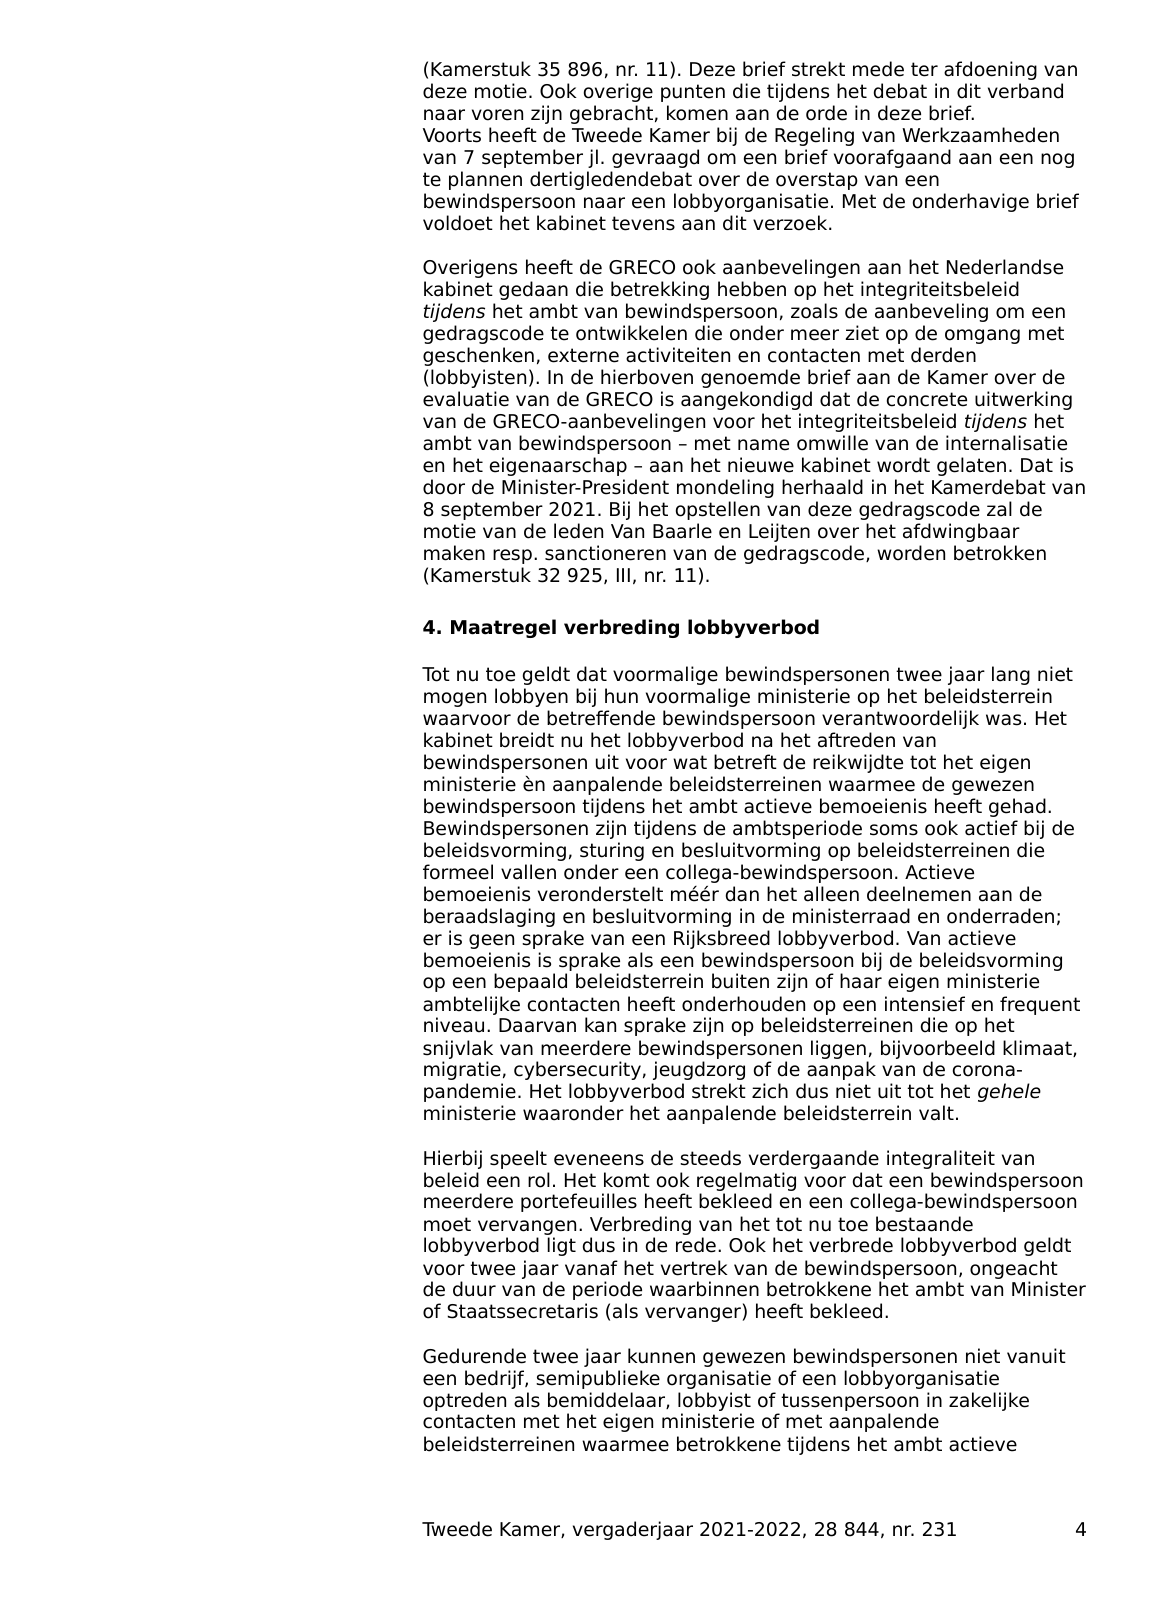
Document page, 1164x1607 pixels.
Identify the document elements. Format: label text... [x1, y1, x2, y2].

text Overigens heeft de GRECO ook aanbevelingen aan het Nederlandse kabinet gedaan die betrekking hebben op het integriteitsbeleid tijdens het ambt van bewindspersoon, zoals de aanbeveling om een gedragscode te ontwikkelen die onder meer ziet op de omgang met geschenken, externe activiteiten en contacten met derden (lobbyisten). In de hierboven genoemde brief aan de Kamer over de evaluatie van de GRECO is aangekondigd dat de concrete uitwerking van de GRECO-aanbevelingen voor het integriteitsbeleid tijdens het ambt van bewindspersoon – met name omwille van de internalisatie en het eigenaarschap – aan het nieuwe kabinet wordt gelaten. Dat is door de Minister-President mondeling herhaald in het Kamerdebat van 8 september 2021. Bij het opstellen van deze gedragscode zal de motie van de leden Van Baarle en Leijten over het afdwingbaar maken resp. sanctioneren van de gedragscode, worden betrokken (Kamerstuk 32 925, III, nr. 11). [422, 257, 1087, 587]
text (Kamerstuk 35 896, nr. 11). Deze brief strekt mede ter afdoening van deze motie. Ook overige punten die tijdens het debat in dit verband naar voren zijn gebracht, komen aan de orde in deze brief. [422, 59, 1087, 125]
text Tot nu toe geldt dat voormalige bewindspersonen twee jaar lang niet mogen lobbyen bij hun voormalige ministerie op het beleidsterrein waarvoor de betreffende bewindspersoon verantwoordelijk was. Het kabinet breidt nu het lobbyverbod na het aftreden van bewindspersonen uit voor wat betreft de reikwijdte tot het eigen ministerie èn aanpalende beleidsterreinen waarmee de gewezen bewindspersoon tijdens het ambt actieve bemoeienis heeft gehad. Bewindspersonen zijn tijdens de ambtsperiode soms ook actief bij de beleidsvorming, sturing en besluitvorming op beleidsterreinen die formeel vallen onder een collega-bewindspersoon. Actieve bemoeienis veronderstelt méér dan het alleen deelnemen aan de beraadslaging en besluitvorming in de ministerraad en onderraden; er is geen sprake van een Rijksbreed lobbyverbod. Van actieve bemoeienis is sprake als een bewindspersoon bij de beleidsvorming op een bepaald beleidsterrein buiten zijn of haar eigen ministerie ambtelijke contacten heeft onderhouden op een intensief en frequent niveau. Daarvan kan sprake zijn op beleidsterreinen die op het snijvlak van meerdere bewindspersonen liggen, bijvoorbeeld klimaat, migratie, cybersecurity, jeugdzorg of de aanpak van de corona-pandemie. Het lobbyverbod strekt zich dus niet uit tot het gehele ministerie waaronder het aanpalende beleidsterrein valt. [422, 664, 1087, 1125]
subtitle 4. Maatregel verbreding lobbyverbod [422, 617, 1087, 639]
text Voorts heeft de Tweede Kamer bij de Regeling van Werkzaamheden van 7 september jl. gevraagd om een brief voorafgaand aan een nog te plannen dertigledendebat over de overstap van een bewindspersoon naar een lobbyorganisatie. Met de onderhavige brief voldoet het kabinet tevens aan dit verzoek. [422, 125, 1087, 235]
text Hierbij speelt eveneens de steeds verdergaande integraliteit van beleid een rol. Het komt ook regelmatig voor dat een bewindspersoon meerdere portefeuilles heeft bekleed en een collega-bewindspersoon moet vervangen. Verbreding van het tot nu toe bestaande lobbyverbod ligt dus in de rede. Ook het verbrede lobbyverbod geldt voor twee jaar vanaf het vertrek van de bewindspersoon, ongeacht de duur van de periode waarbinnen betrokkene het ambt van Minister of Staatssecretaris (als vervanger) heeft bekleed. [422, 1147, 1087, 1323]
text Gedurende twee jaar kunnen gewezen bewindspersonen niet vanuit een bedrijf, semipublieke organisatie of een lobbyorganisatie optreden als bemiddelaar, lobbyist of tussenpersoon in zakelijke contacten met het eigen ministerie of met aanpalende beleidsterreinen waarmee betrokkene tijdens het ambt actieve [422, 1346, 1087, 1455]
